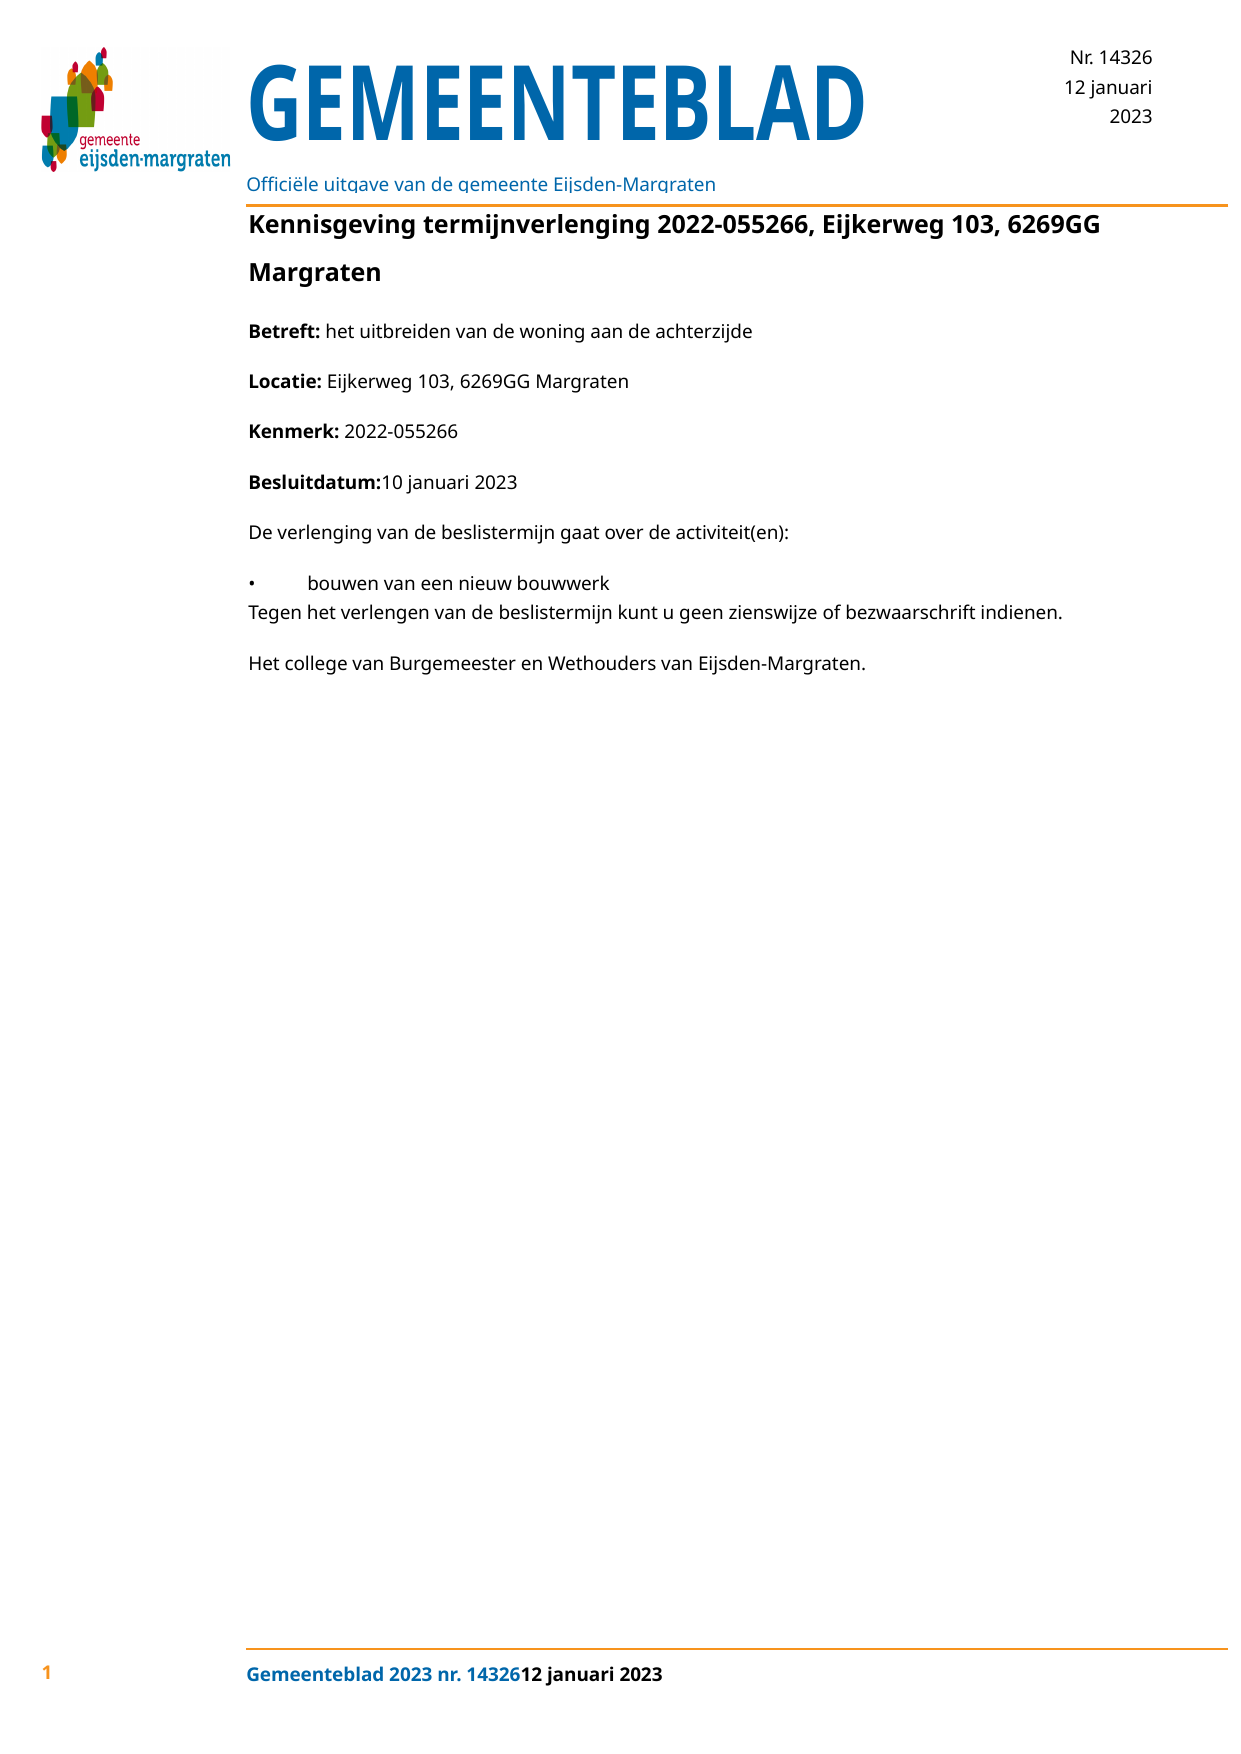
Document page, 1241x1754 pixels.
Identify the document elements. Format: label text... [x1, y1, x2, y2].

text Het college van Burgemeester en Wethouders van Eijsden-Margraten. [248, 650, 1152, 676]
text De verlenging van de beslistermijn gaat over de activiteit(en): [248, 519, 1152, 545]
text Betreft: het uitbreiden van de woning aan de achterzijde [248, 318, 1152, 344]
text Tegen het verlengen van de beslistermijn kunt u geen zienswijze of bezwaarschrift indienen. [248, 599, 1152, 625]
list bouwen van een nieuw bouwwerk [248, 570, 1152, 596]
text Locatie: Eijkerweg 103, 6269GG Margraten [248, 368, 1152, 394]
text Besluitdatum:10 januari 2023 [248, 469, 1152, 495]
text Kenmerk: 2022-055266 [248, 419, 1152, 444]
text Kennisgeving termijnverlenging 2022-055266, Eijkerweg 103, 6269GG Margraten [248, 207, 1152, 288]
picture [41, 47, 231, 172]
